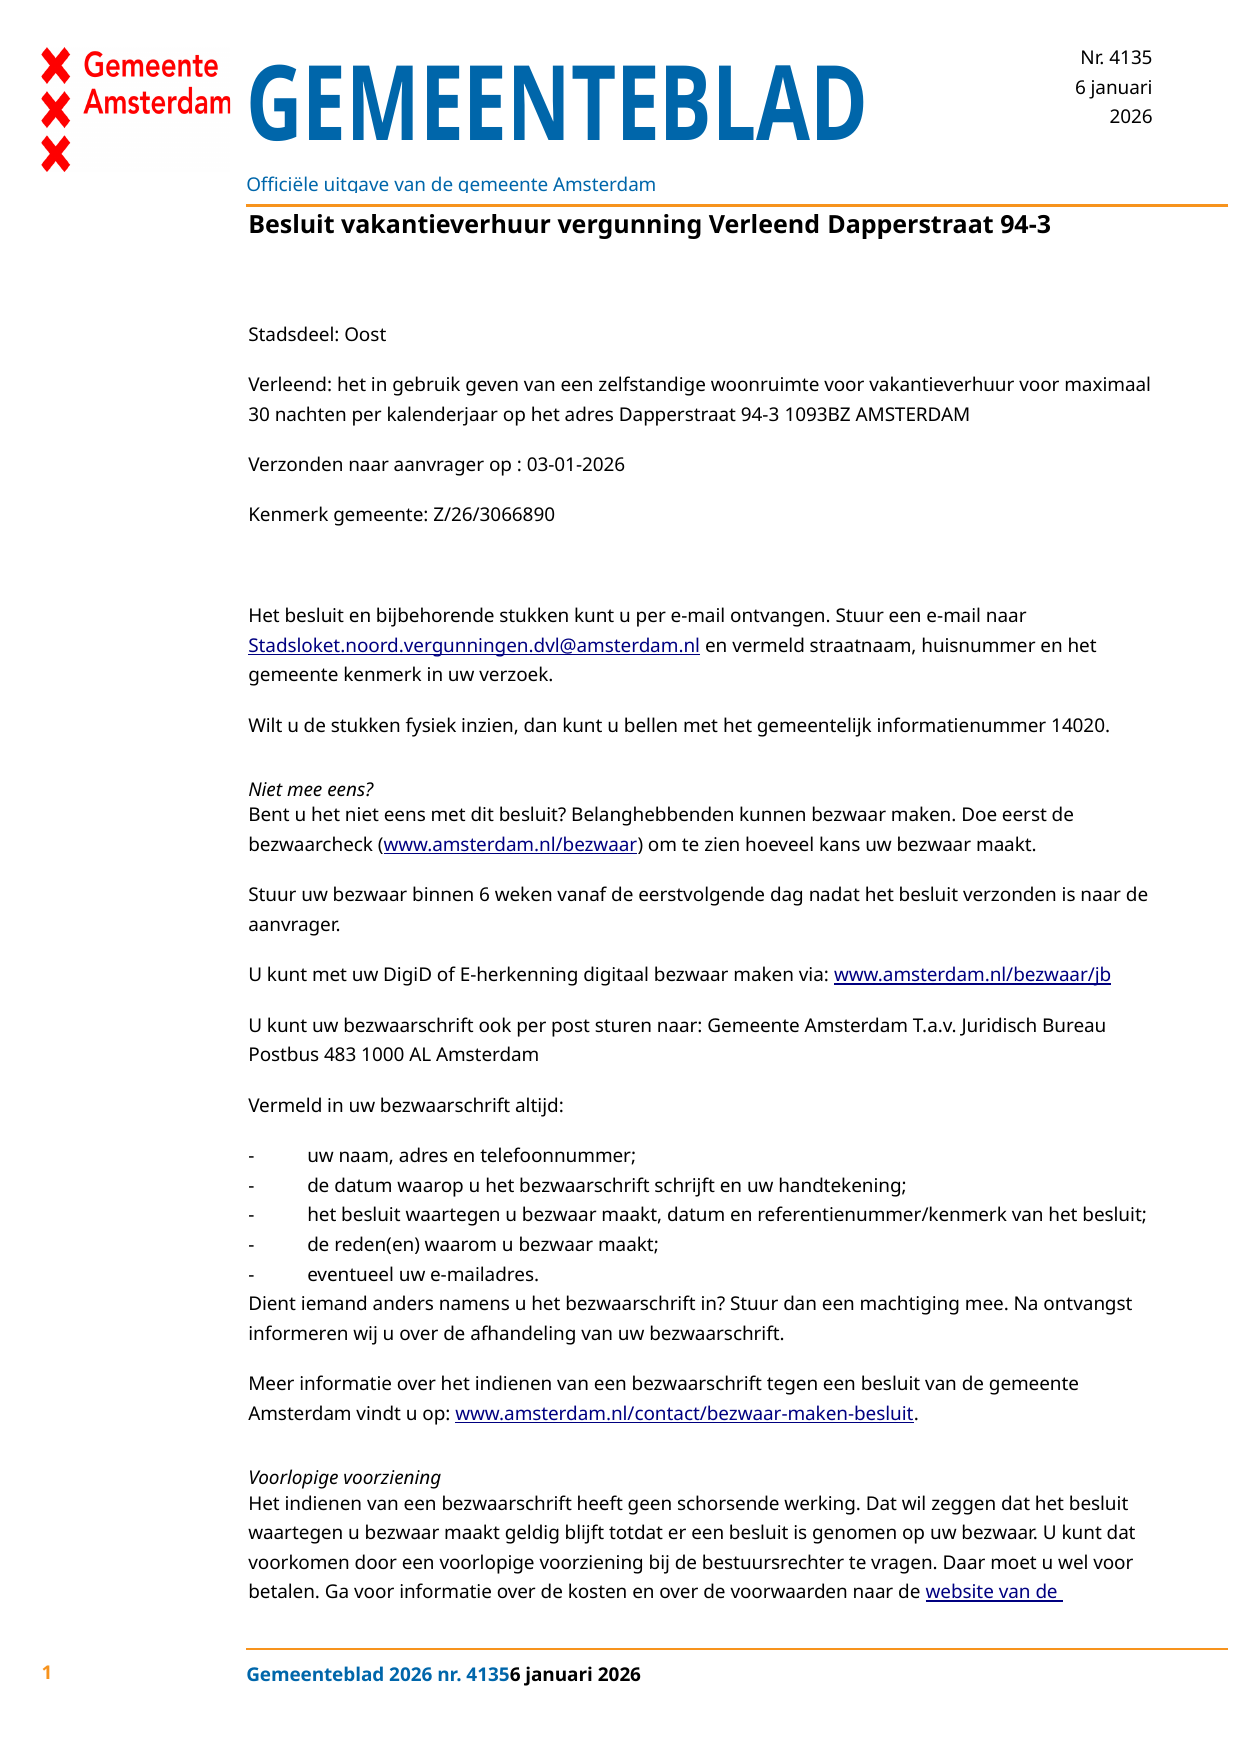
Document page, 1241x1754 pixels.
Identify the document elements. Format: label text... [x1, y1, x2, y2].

picture [41, 47, 231, 172]
text Het besluit en bijbehorende stukken kunt u per e-mail ontvangen. Stuur een e-mail naar Stadsloket.noord.vergunningen.dvl@amsterdam.nl en vermeld straatnaam, huisnummer en het gemeente kenmerk in uw verzoek. [248, 602, 1152, 687]
text Stadsdeel: Oost [248, 321, 1152, 346]
list de reden(en) waarom u bezwaar maakt; [248, 1231, 1152, 1257]
text Het indienen van een bezwaarschrift heeft geen schorsende werking. Dat wil zeggen dat het besluit waartegen u bezwaar maakt geldig blijft totdat er een besluit is genomen op uw bezwaar. U kunt dat voorkomen door een voorlopige voorziening bij de bestuursrechter te vragen. Daar moet u wel voor betalen. Ga voor informatie over de kosten en over de voorwaarden naar de website van de [248, 1490, 1152, 1604]
text Voorlopige voorziening [248, 1464, 1152, 1490]
text Besluit vakantieverhuur vergunning Verleend Dapperstraat 94-3 [248, 207, 1152, 241]
list het besluit waartegen u bezwaar maakt, datum en referentienummer/kenmerk van het besluit; [248, 1202, 1152, 1227]
text Niet mee eens? [248, 776, 1152, 802]
text U kunt uw bezwaarschrift ook per post sturen naar: Gemeente Amsterdam T.a.v. Juridisch Bureau Postbus 483 1000 AL Amsterdam [248, 1012, 1152, 1067]
text Kenmerk gemeente: Z/26/3066890 [248, 502, 1152, 527]
list eventueel uw e-mailadres. [248, 1261, 1152, 1287]
list uw naam, adres en telefoonnummer; [248, 1142, 1152, 1168]
text Verleend: het in gebruik geven van een zelfstandige woonruimte voor vakantieverhuur voor maximaal 30 nachten per kalenderjaar op het adres Dapperstraat 94-3 1093BZ AMSTERDAM [248, 371, 1152, 426]
text Verzonden naar aanvrager op : 03-01-2026 [248, 451, 1152, 477]
text U kunt met uw DigiD of E-herkenning digitaal bezwaar maken via: www.amsterdam.nl/bezwaar/jb [248, 962, 1152, 987]
text Wilt u de stukken fysiek inzien, dan kunt u bellen met het gemeentelijk informatienummer 14020. [248, 712, 1152, 738]
text Dient iemand anders namens u het bezwaarschrift in? Stuur dan een machtiging mee. Na ontvangst informeren wij u over de afhandeling van uw bezwaarschrift. [248, 1290, 1152, 1346]
text Vermeld in uw bezwaarschrift altijd: [248, 1092, 1152, 1118]
list de datum waarop u het bezwaarschrift schrijft en uw handtekening; [248, 1172, 1152, 1198]
text Stuur uw bezwaar binnen 6 weken vanaf de eerstvolgende dag nadat het besluit verzonden is naar de aanvrager. [248, 882, 1152, 937]
text Bent u het niet eens met dit besluit? Belanghebbenden kunnen bezwaar maken. Doe eerst de bezwaarcheck (www.amsterdam.nl/bezwaar) om te zien hoeveel kans uw bezwaar maakt. [248, 802, 1152, 857]
text Meer informatie over het indienen van een bezwaarschrift tegen een besluit van de gemeente Amsterdam vindt u op: www.amsterdam.nl/contact/bezwaar-maken-besluit. [248, 1370, 1152, 1426]
